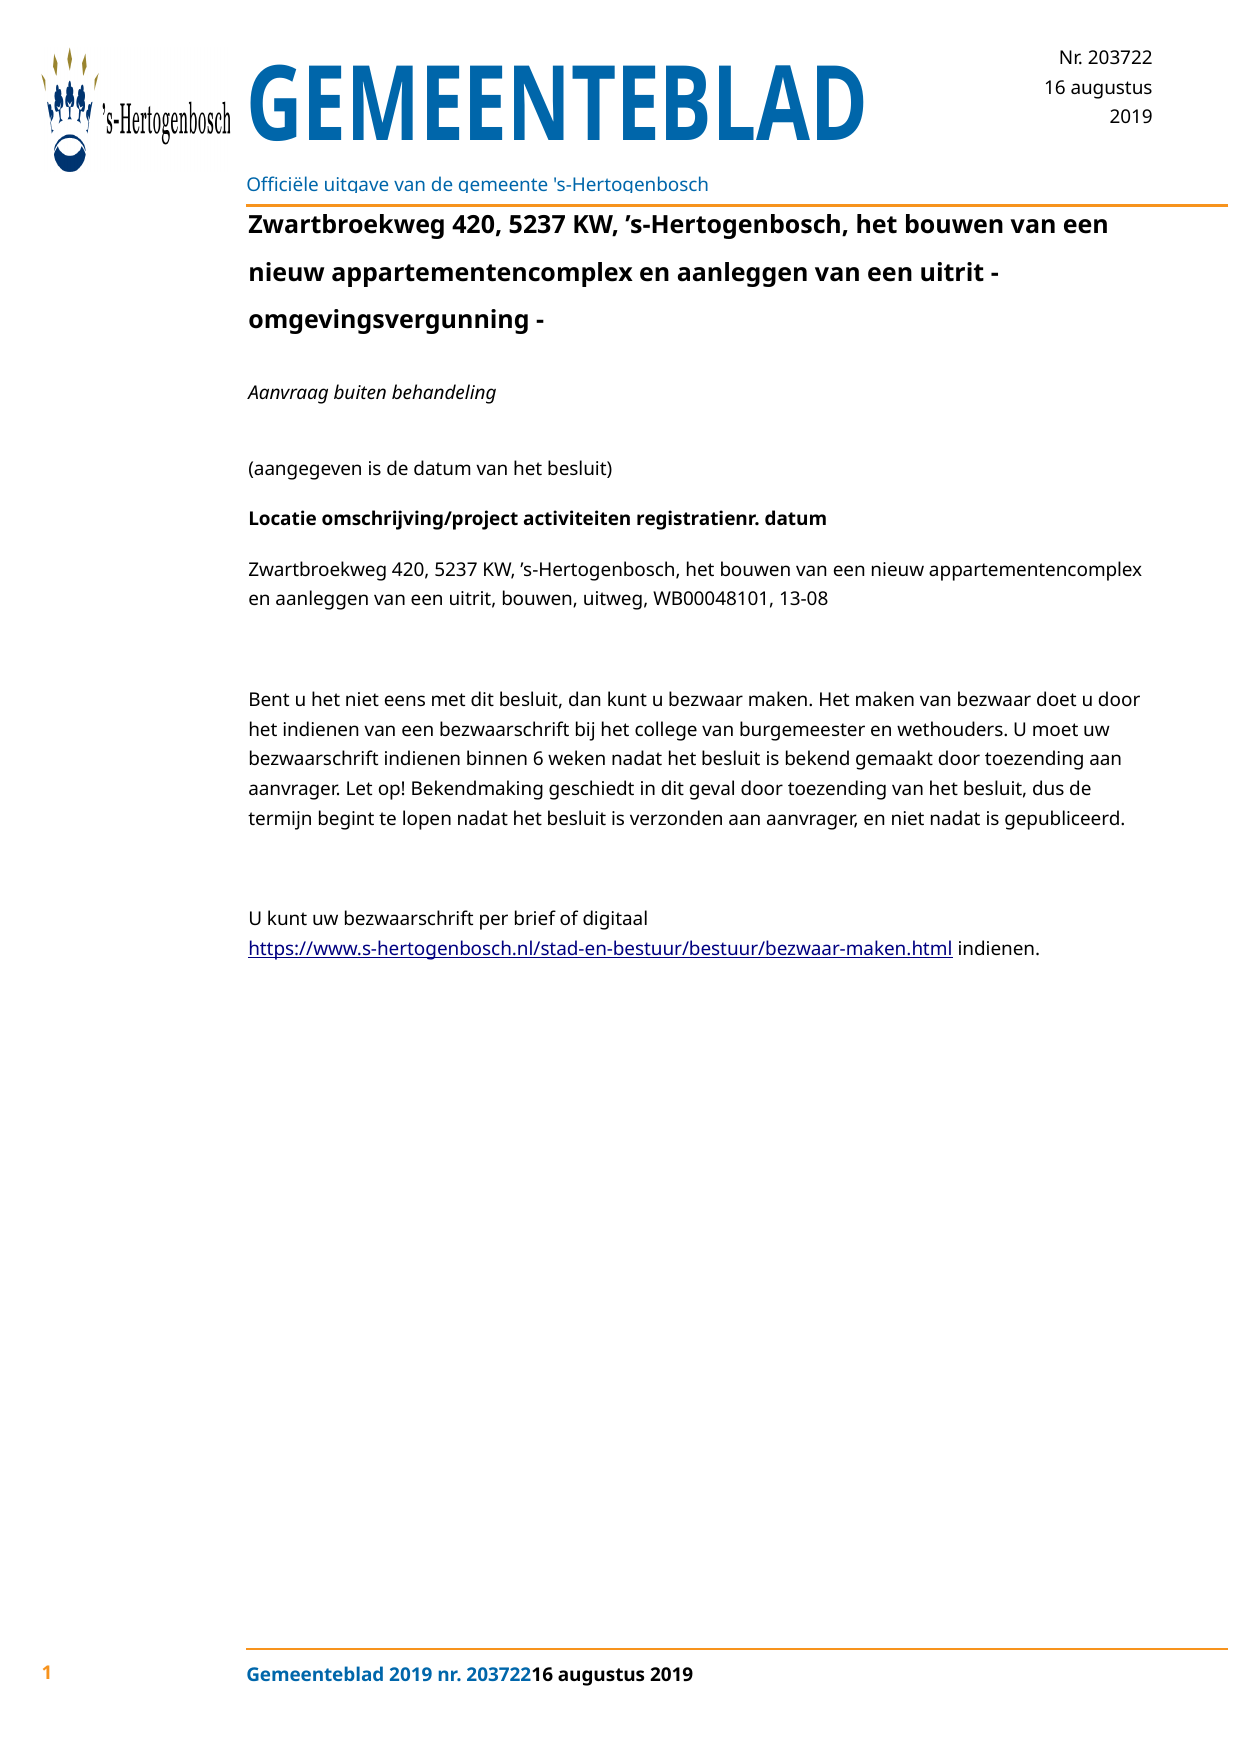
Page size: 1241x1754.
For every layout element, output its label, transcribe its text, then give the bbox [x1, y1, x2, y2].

text U kunt uw bezwaarschrift per brief of digitaal https://www.s-hertogenbosch.nl/stad-en-bestuur/bestuur/bezwaar-maken.html indienen. [248, 906, 1152, 961]
text Bent u het niet eens met dit besluit, dan kunt u bezwaar maken. Het maken van bezwaar doet u door het indienen van een bezwaarschrift bij het college van burgemeester en wethouders. U moet uw bezwaarschrift indienen binnen 6 weken nadat het besluit is bekend gemaakt door toezending aan aanvrager. Let op! Bekendmaking geschiedt in dit geval door toezending van het besluit, dus de termijn begint te lopen nadat het besluit is verzonden aan aanvrager, en niet nadat is gepubliceerd. [248, 686, 1152, 831]
text Zwartbroekweg 420, 5237 KW, ’s-Hertogenbosch, het bouwen van een nieuw appartementencomplex en aanleggen van een uitrit - omgevingsvergunning - [248, 207, 1152, 336]
text (aangegeven is de datum van het besluit) [248, 455, 1152, 481]
text Locatie omschrijving/project activiteiten registratienr. datum [248, 506, 1152, 531]
text Zwartbroekweg 420, 5237 KW, ’s-Hertogenbosch, het bouwen van een nieuw appartementencomplex en aanleggen van een uitrit, bouwen, uitweg, WB00048101, 13-08 [248, 556, 1152, 611]
text Aanvraag buiten behandeling [248, 379, 1152, 405]
picture [41, 47, 231, 172]
